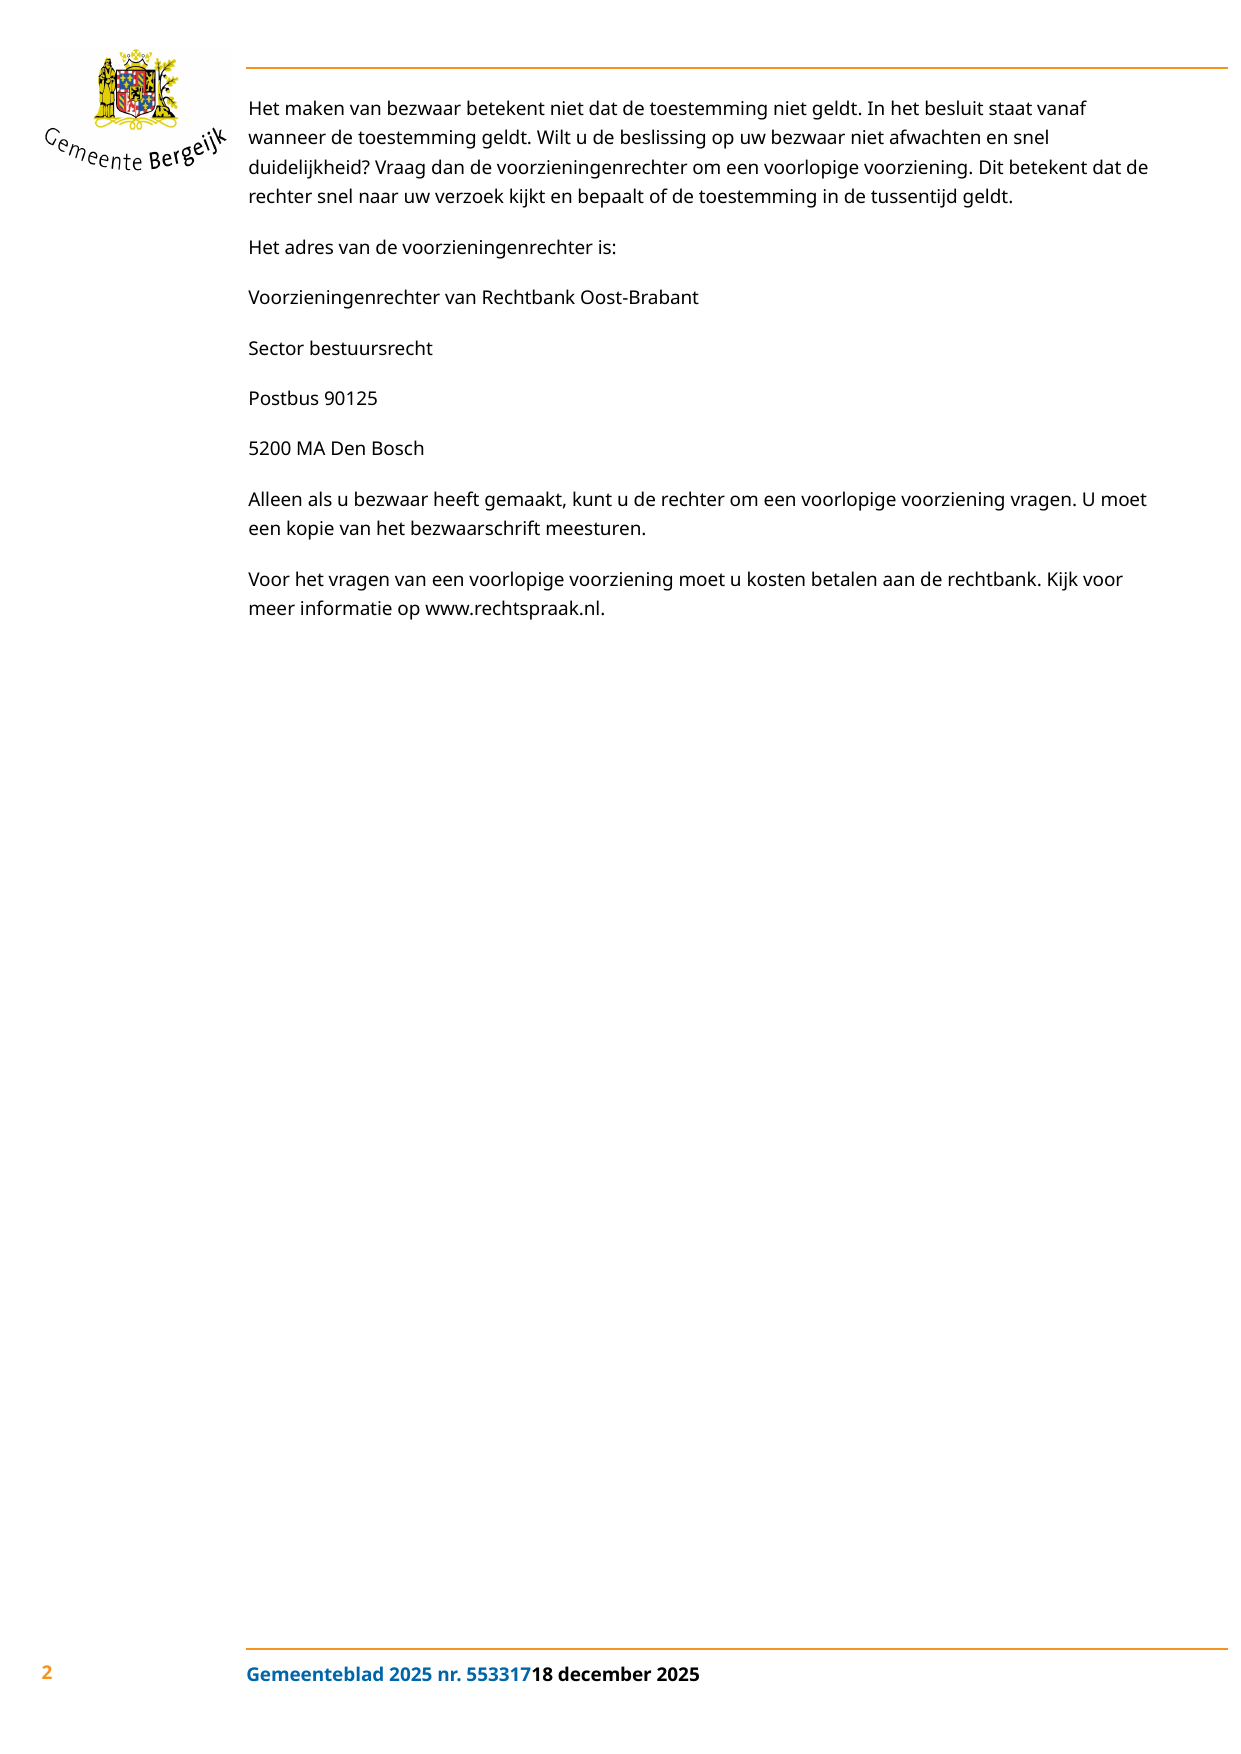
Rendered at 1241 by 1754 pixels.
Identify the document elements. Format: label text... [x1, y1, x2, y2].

text Het adres van de voorzieningenrechter is: [248, 234, 1152, 260]
text Voorzieningenrechter van Rechtbank Oost-Brabant [248, 284, 1152, 310]
text Sector bestuursrecht [248, 335, 1152, 361]
picture [41, 47, 231, 172]
text 5200 MA Den Bosch [248, 436, 1152, 461]
text Alleen als u bezwaar heeft gemaakt, kunt u de rechter om een voorlopige voorziening vragen. U moet een kopie van het bezwaarschrift meesturen. [248, 486, 1152, 541]
text Het maken van bezwaar betekent niet dat de toestemming niet geldt. In het besluit staat vanaf wanneer de toestemming geldt. Wilt u de beslissing op uw bezwaar niet afwachten en snel duidelijkheid? Vraag dan de voorzieningenrechter om een voorlopige voorziening. Dit betekent dat de rechter snel naar uw verzoek kijkt en bepaalt of de toestemming in de tussentijd geldt. [248, 95, 1152, 209]
text Postbus 90125 [248, 385, 1152, 411]
text Voor het vragen van een voorlopige voorziening moet u kosten betalen aan de rechtbank. Kijk voor meer informatie op www.rechtspraak.nl. [248, 566, 1152, 621]
